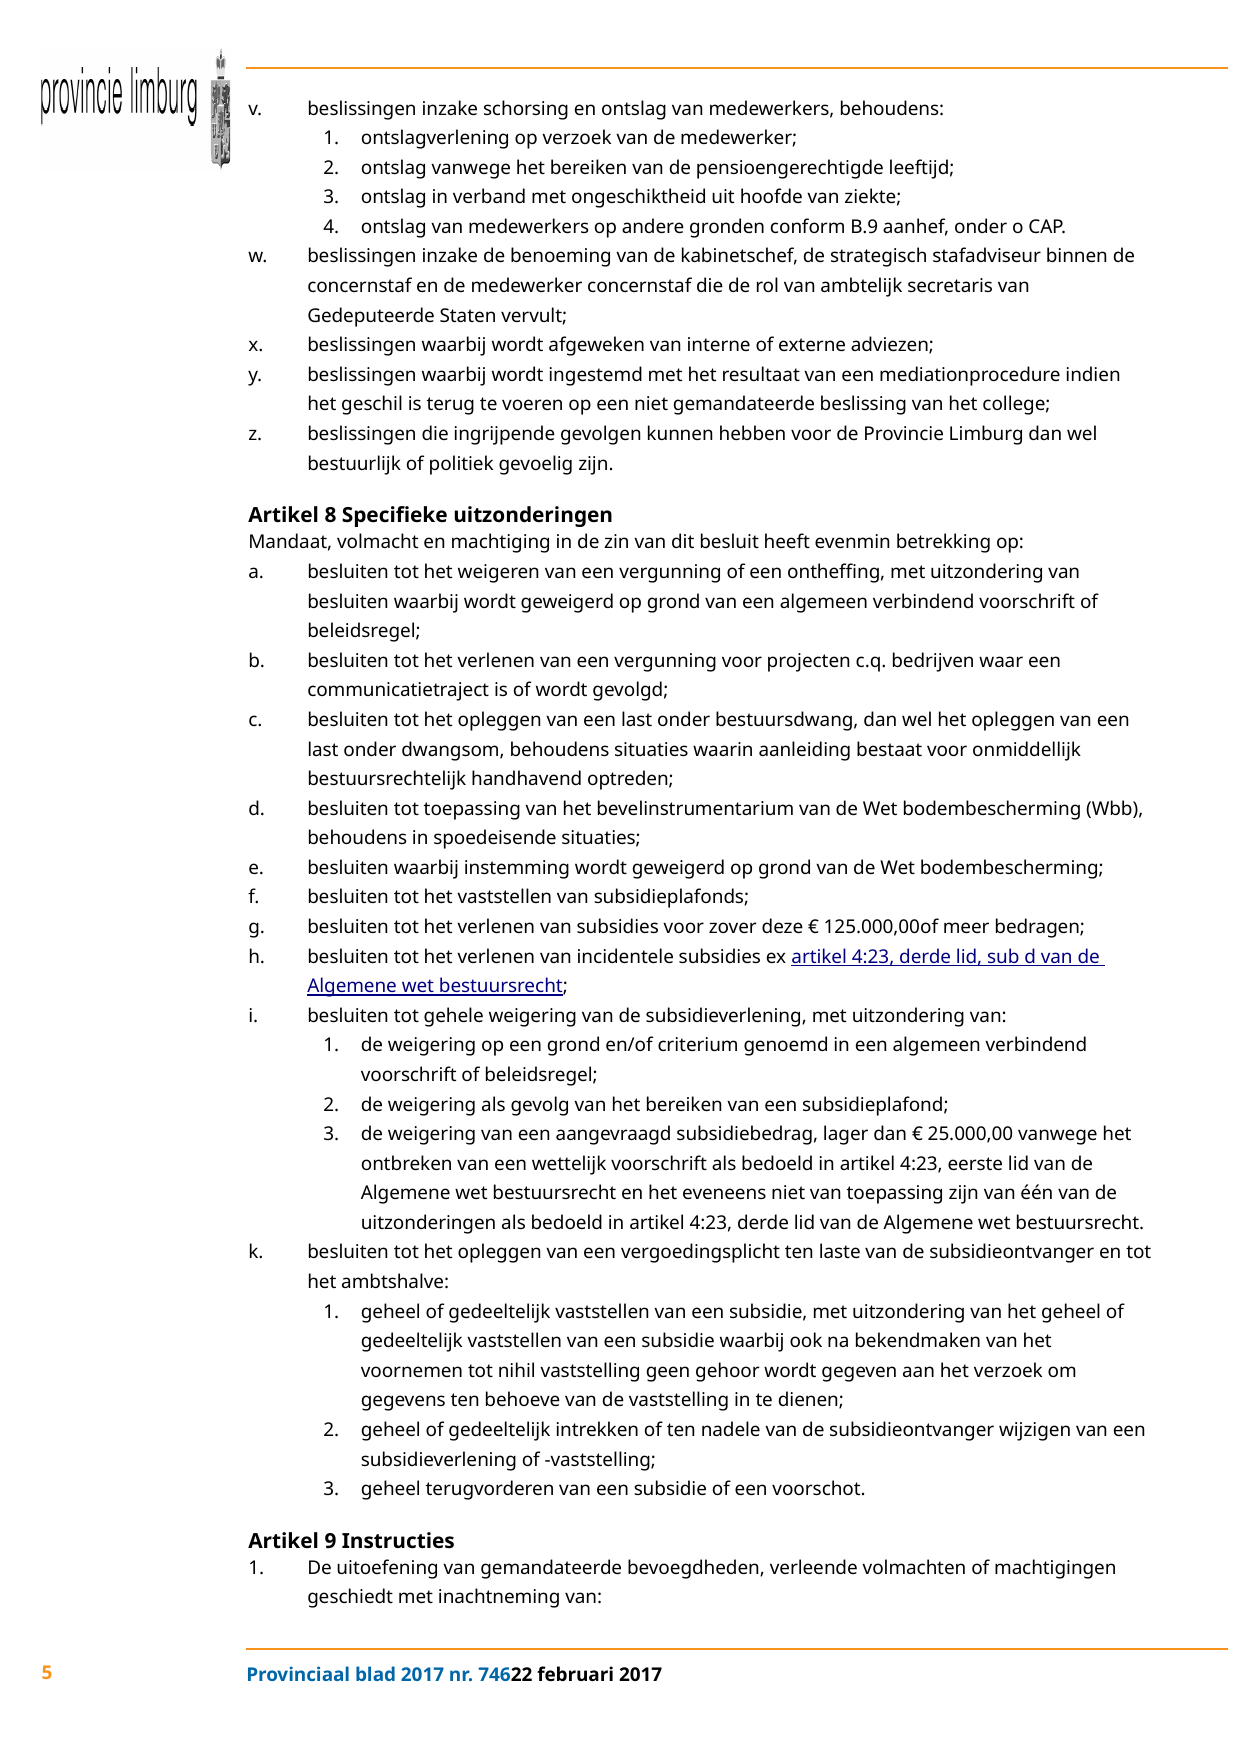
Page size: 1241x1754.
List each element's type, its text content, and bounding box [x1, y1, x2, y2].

list besluiten tot het verlenen van een vergunning voor projecten c.q. bedrijven waar een communicatietraject is of wordt gevolgd; [248, 647, 1152, 702]
list de weigering van een aangevraagd subsidiebedrag, lager dan € 25.000,00 vanwege het ontbreken van een wettelijk voorschrift als bedoeld in artikel 4:23, eerste lid van de Algemene wet bestuursrecht en het eveneens niet van toepassing zijn van één van de uitzonderingen als bedoeld in artikel 4:23, derde lid van de Algemene wet bestuursrecht. [323, 1120, 1152, 1235]
list geheel of gedeeltelijk intrekken of ten nadele van de subsidieontvanger wijzigen van een subsidieverlening of -vaststelling; [323, 1416, 1152, 1471]
list besluiten tot het vaststellen van subsidieplafonds; [248, 884, 1152, 909]
list besluiten tot gehele weigering van de subsidieverlening, met uitzondering van: [248, 1002, 1152, 1028]
list ontslag in verband met ongeschiktheid uit hoofde van ziekte; [323, 183, 1152, 209]
list beslissingen inzake schorsing en ontslag van medewerkers, behoudens: [248, 95, 1152, 121]
list De uitoefening van gemandateerde bevoegdheden, verleende volmachten of machtigingen geschiedt met inachtneming van: [248, 1554, 1152, 1609]
list besluiten tot toepassing van het bevelinstrumentarium van de Wet bodembescherming (Wbb), behoudens in spoedeisende situaties; [248, 795, 1152, 850]
list de weigering als gevolg van het bereiken van een subsidieplafond; [323, 1091, 1152, 1116]
list beslissingen inzake de benoeming van de kabinetschef, de strategisch stafadviseur binnen de concernstaf en de medewerker concernstaf die de rol van ambtelijk secretaris van Gedeputeerde Staten vervult; [248, 243, 1152, 328]
list besluiten tot het verlenen van subsidies voor zover deze € 125.000,00of meer bedragen; [248, 913, 1152, 939]
list besluiten tot het verlenen van incidentele subsidies ex artikel 4:23, derde lid, sub d van de Algemene wet bestuursrecht; [248, 943, 1152, 998]
list beslissingen die ingrijpende gevolgen kunnen hebben voor de Provincie Limburg dan wel bestuurlijk of politiek gevoelig zijn. [248, 420, 1152, 476]
list besluiten waarbij instemming wordt geweigerd op grond van de Wet bodembescherming; [248, 854, 1152, 880]
text Artikel 9 Instructies [248, 1526, 1152, 1554]
list besluiten tot het opleggen van een vergoedingsplicht ten laste van de subsidieontvanger en tot het ambtshalve: [248, 1239, 1152, 1294]
picture [41, 47, 231, 172]
list ontslagverlening op verzoek van de medewerker; [323, 124, 1152, 150]
list geheel of gedeeltelijk vaststellen van een subsidie, met uitzondering van het geheel of gedeeltelijk vaststellen van een subsidie waarbij ook na bekendmaken van het voornemen tot nihil vaststelling geen gehoor wordt gegeven aan het verzoek om gegevens ten behoeve van de vaststelling in te dienen; [323, 1298, 1152, 1412]
list besluiten tot het opleggen van een last onder bestuursdwang, dan wel het opleggen van een last onder dwangsom, behoudens situaties waarin aanleiding bestaat voor onmiddellijk bestuursrechtelijk handhavend optreden; [248, 706, 1152, 791]
list ontslag van medewerkers op andere gronden conform B.9 aanhef, onder o CAP. [323, 213, 1152, 239]
list besluiten tot het weigeren van een vergunning of een ontheffing, met uitzondering van besluiten waarbij wordt geweigerd op grond van een algemeen verbindend voorschrift of beleidsregel; [248, 558, 1152, 643]
list beslissingen waarbij wordt afgeweken van interne of externe adviezen; [248, 331, 1152, 357]
list geheel terugvorderen van een subsidie of een voorschot. [323, 1475, 1152, 1501]
list de weigering op een grond en/of criterium genoemd in een algemeen verbindend voorschrift of beleidsregel; [323, 1032, 1152, 1087]
text Mandaat, volmacht en machtiging in de zin van dit besluit heeft evenmin betrekking op: [248, 529, 1152, 554]
list beslissingen waarbij wordt ingestemd met het resultaat van een mediationprocedure indien het geschil is terug te voeren op een niet gemandateerde beslissing van het college; [248, 361, 1152, 416]
list ontslag vanwege het bereiken van de pensioengerechtigde leeftijd; [323, 154, 1152, 180]
text Artikel 8 Specifieke uitzonderingen [248, 500, 1152, 529]
